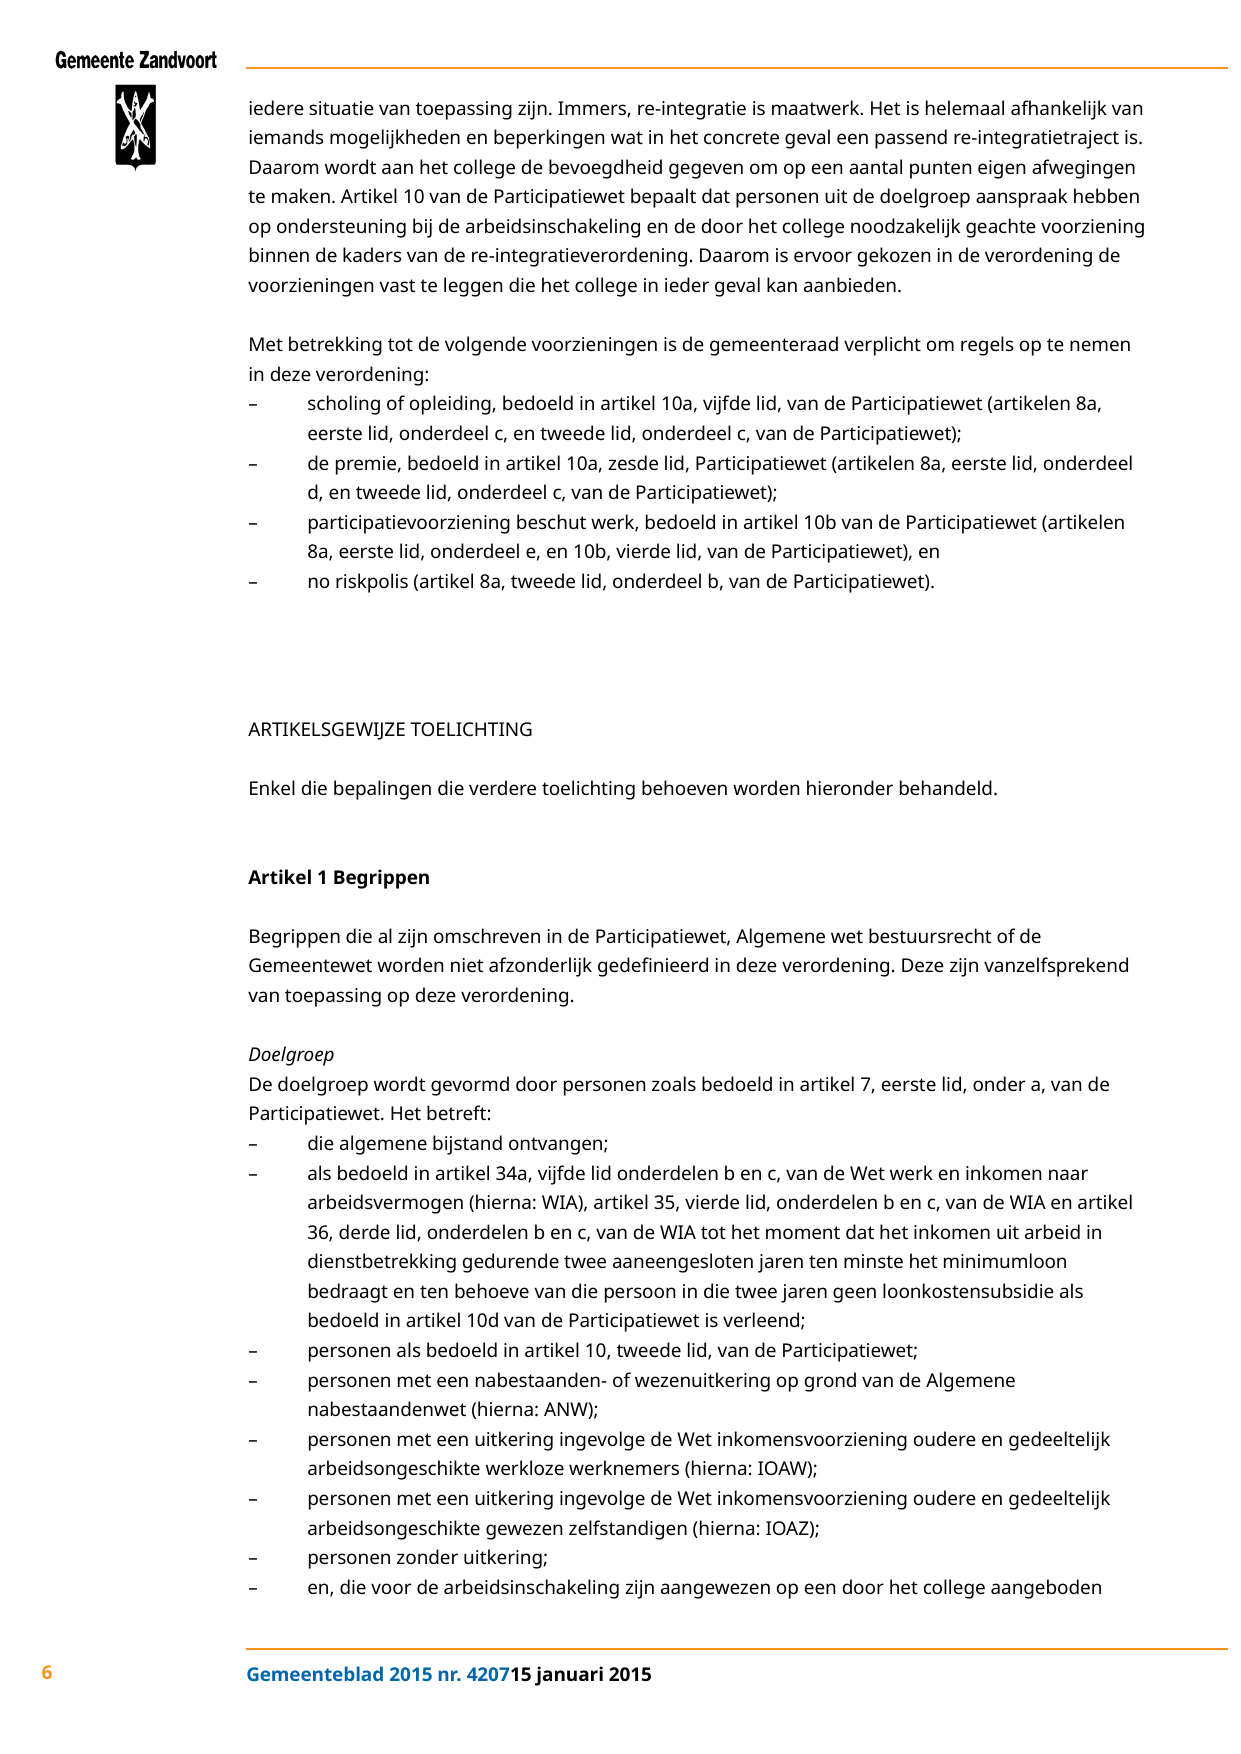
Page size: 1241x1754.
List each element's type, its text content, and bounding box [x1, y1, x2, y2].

list participatievoorziening beschut werk, bedoeld in artikel 10b van de Participatiewet (artikelen 8a, eerste lid, onderdeel e, en 10b, vierde lid, van de Participatiewet), en [248, 509, 1152, 564]
text Met betrekking tot de volgende voorzieningen is de gemeenteraad verplicht om regels op te nemen in deze verordening: [248, 331, 1152, 387]
text De doelgroep wordt gevormd door personen zoals bedoeld in artikel 7, eerste lid, onder a, van de Participatiewet. Het betreft: [248, 1071, 1152, 1126]
picture [41, 47, 231, 172]
list personen met een uitkering ingevolge de Wet inkomensvoorziening oudere en gedeeltelijk arbeidsongeschikte werkloze werknemers (hierna: IOAW); [248, 1426, 1152, 1481]
text Enkel die bepalingen die verdere toelichting behoeven worden hieronder behandeld. [248, 775, 1152, 801]
list als bedoeld in artikel 34a, vijfde lid onderdelen b en c, van de Wet werk en inkomen naar arbeidsvermogen (hierna: WIA), artikel 35, vierde lid, onderdelen b en c, van de WIA en artikel 36, derde lid, onderdelen b en c, van de WIA tot het moment dat het inkomen uit arbeid in dienstbetrekking gedurende twee aaneengesloten jaren ten minste het minimumloon bedraagt en ten behoeve van die persoon in die twee jaren geen loonkostensubsidie als bedoeld in artikel 10d van de Participatiewet is verleend; [248, 1160, 1152, 1333]
list personen als bedoeld in artikel 10, tweede lid, van de Participatiewet; [248, 1337, 1152, 1363]
text Doelgroep [248, 1041, 1152, 1067]
list scholing of opleiding, bedoeld in artikel 10a, vijfde lid, van de Participatiewet (artikelen 8a, eerste lid, onderdeel c, en tweede lid, onderdeel c, van de Participatiewet); [248, 391, 1152, 446]
list personen met een uitkering ingevolge de Wet inkomensvoorziening oudere en gedeeltelijk arbeidsongeschikte gewezen zelfstandigen (hierna: IOAZ); [248, 1485, 1152, 1541]
list personen met een nabestaanden- of wezenuitkering op grond van de Algemene nabestaandenwet (hierna: ANW); [248, 1367, 1152, 1422]
text Begrippen die al zijn omschreven in de Participatiewet, Algemene wet bestuursrecht of de Gemeentewet worden niet afzonderlijk gedefinieerd in deze verordening. Deze zijn vanzelfsprekend van toepassing op deze verordening. [248, 923, 1152, 1008]
list die algemene bijstand ontvangen; [248, 1130, 1152, 1156]
text iedere situatie van toepassing zijn. Immers, re-integratie is maatwerk. Het is helemaal afhankelijk van iemands mogelijkheden en beperkingen wat in het concrete geval een passend re-integratietraject is. Daarom wordt aan het college de bevoegdheid gegeven om op een aantal punten eigen afwegingen te maken. Artikel 10 van de Participatiewet bepaalt dat personen uit de doelgroep aanspraak hebben op ondersteuning bij de arbeidsinschakeling en de door het college noodzakelijk geachte voorziening binnen de kaders van de re-integratieverordening. Daarom is ervoor gekozen in de verordening de voorzieningen vast te leggen die het college in ieder geval kan aanbieden. [248, 95, 1152, 298]
list no riskpolis (artikel 8a, tweede lid, onderdeel b, van de Participatiewet). [248, 568, 1152, 594]
list personen zonder uitkering; [248, 1544, 1152, 1570]
list en, die voor de arbeidsinschakeling zijn aangewezen op een door het college aangeboden [248, 1574, 1152, 1600]
text ARTIKELSGEWIJZE TOELICHTING [248, 716, 1152, 742]
list de premie, bedoeld in artikel 10a, zesde lid, Participatiewet (artikelen 8a, eerste lid, onderdeel d, en tweede lid, onderdeel c, van de Participatiewet); [248, 450, 1152, 505]
text Artikel 1 Begrippen [248, 864, 1152, 890]
